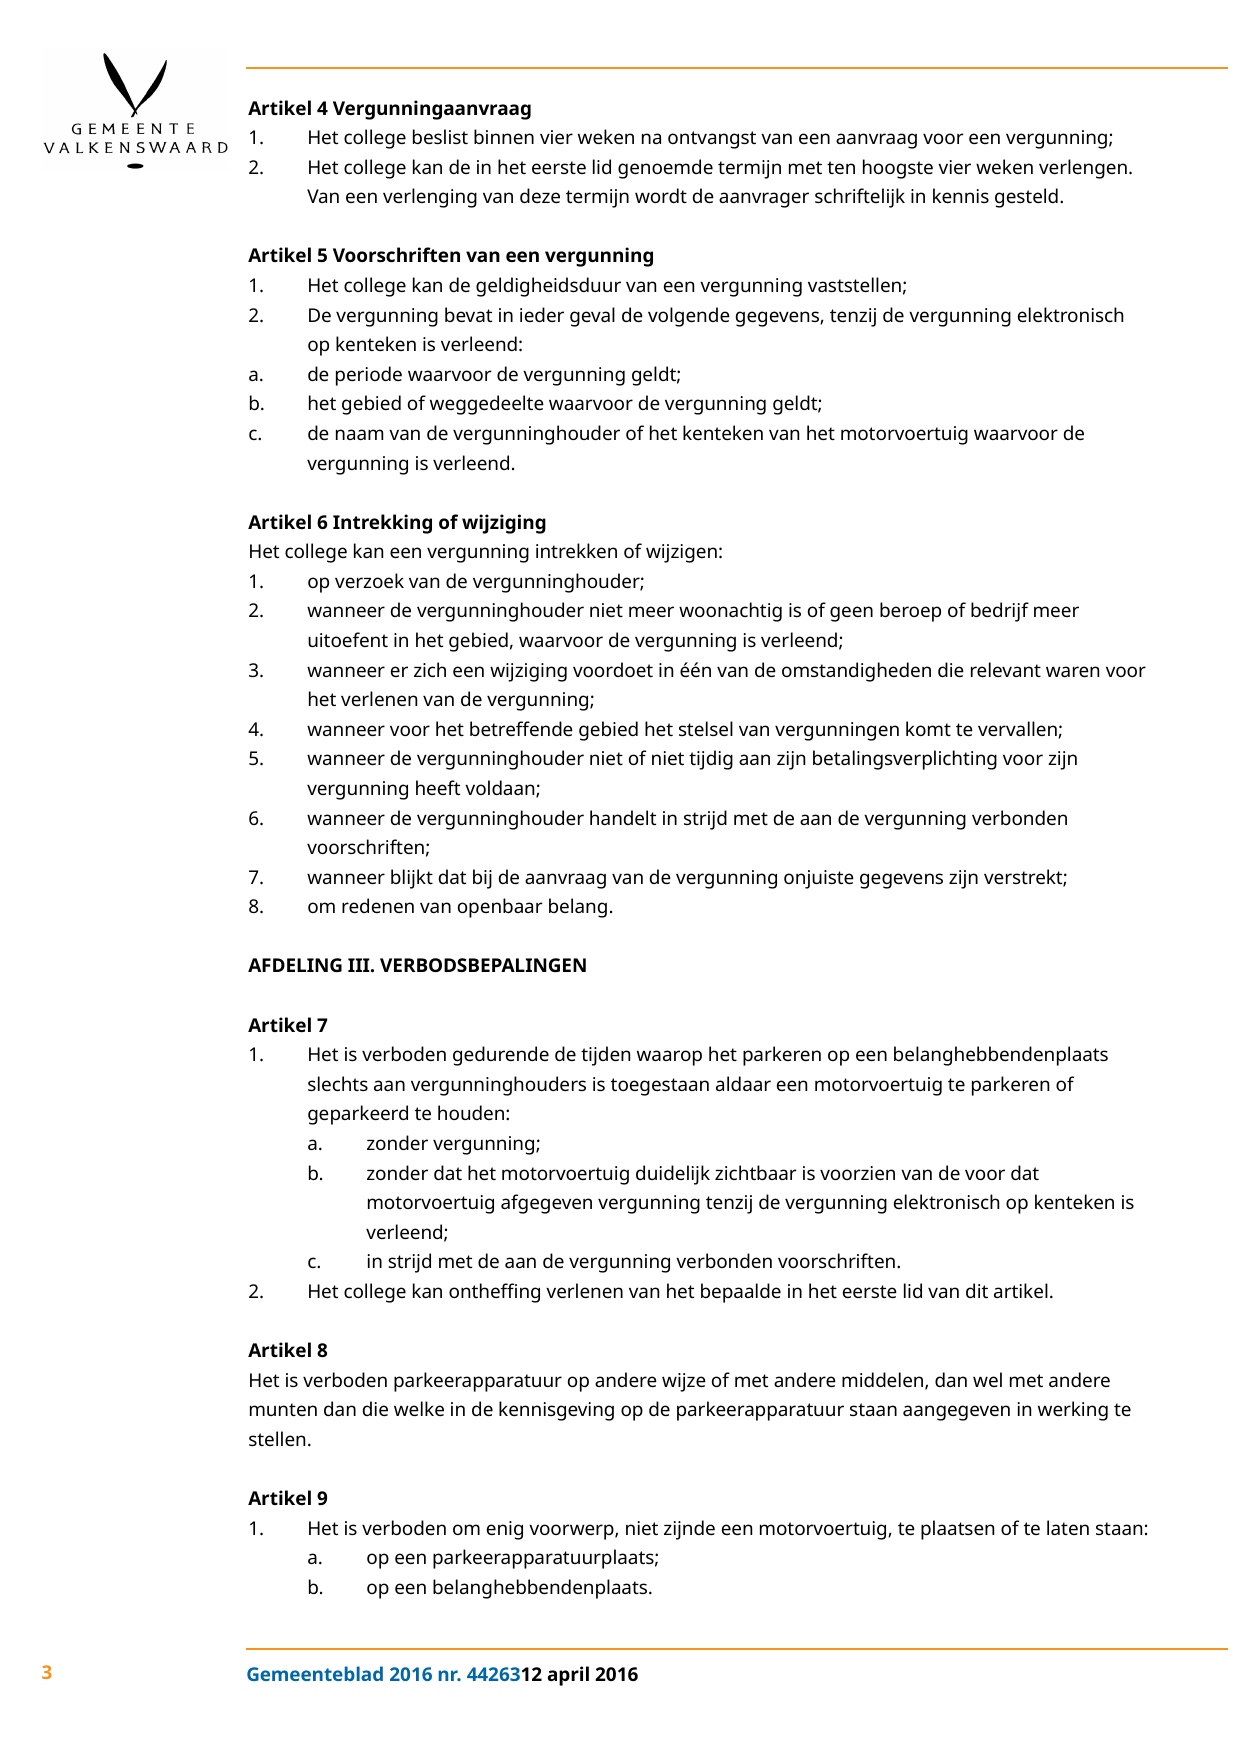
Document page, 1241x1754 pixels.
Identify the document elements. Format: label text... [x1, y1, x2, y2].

text Artikel 5 Voorschriften van een vergunning [248, 243, 1152, 268]
text Artikel 4 Vergunningaanvraag [248, 95, 1152, 121]
picture [41, 47, 231, 172]
list Het is verboden om enig voorwerp, niet zijnde een motorvoertuig, te plaatsen of te laten staan: [248, 1515, 1152, 1541]
list wanneer voor het betreffende gebied het stelsel van vergunningen komt te vervallen; [248, 716, 1152, 742]
list zonder vergunning; [307, 1130, 1152, 1156]
list wanneer de vergunninghouder niet meer woonachtig is of geen beroep of bedrijf meer uitoefent in het gebied, waarvoor de vergunning is verleend; [248, 598, 1152, 653]
list Het college kan de geldigheidsduur van een vergunning vaststellen; [248, 272, 1152, 298]
list Het college kan ontheffing verlenen van het bepaalde in het eerste lid van dit artikel. [248, 1278, 1152, 1304]
list om redenen van openbaar belang. [248, 893, 1152, 919]
list Het college beslist binnen vier weken na ontvangst van een aanvraag voor een vergunning; [248, 124, 1152, 150]
list De vergunning bevat in ieder geval de volgende gegevens, tenzij de vergunning elektronisch op kenteken is verleend: [248, 302, 1152, 357]
list op een belanghebbendenplaats. [307, 1574, 1152, 1600]
text Artikel 8 [248, 1337, 1152, 1363]
list Het is verboden gedurende de tijden waarop het parkeren op een belanghebbendenplaats slechts aan vergunninghouders is toegestaan aldaar een motorvoertuig te parkeren of geparkeerd te houden: [248, 1041, 1152, 1126]
text AFDELING III. VERBODSBEPALINGEN [248, 953, 1152, 978]
list wanneer blijkt dat bij de aanvraag van de vergunning onjuiste gegevens zijn verstrekt; [248, 864, 1152, 890]
list in strijd met de aan de vergunning verbonden voorschriften. [307, 1248, 1152, 1274]
list op een parkeerapparatuurplaats; [307, 1544, 1152, 1570]
text Het college kan een vergunning intrekken of wijzigen: [248, 538, 1152, 564]
text Artikel 6 Intrekking of wijziging [248, 509, 1152, 535]
text Artikel 7 [248, 1012, 1152, 1038]
list zonder dat het motorvoertuig duidelijk zichtbaar is voorzien van de voor dat motorvoertuig afgegeven vergunning tenzij de vergunning elektronisch op kenteken is verleend; [307, 1160, 1152, 1245]
list op verzoek van de vergunninghouder; [248, 568, 1152, 594]
list de periode waarvoor de vergunning geldt; [248, 361, 1152, 387]
list het gebied of weggedeelte waarvoor de vergunning geldt; [248, 391, 1152, 416]
list Het college kan de in het eerste lid genoemde termijn met ten hoogste vier weken verlengen. Van een verlenging van deze termijn wordt de aanvrager schriftelijk in kennis gesteld. [248, 154, 1152, 209]
text Het is verboden parkeerapparatuur op andere wijze of met andere middelen, dan wel met andere munten dan die welke in de kennisgeving op de parkeerapparatuur staan aangegeven in werking te stellen. [248, 1367, 1152, 1452]
text Artikel 9 [248, 1485, 1152, 1511]
list wanneer de vergunninghouder niet of niet tijdig aan zijn betalingsverplichting voor zijn vergunning heeft voldaan; [248, 746, 1152, 801]
list wanneer er zich een wijziging voordoet in één van de omstandigheden die relevant waren voor het verlenen van de vergunning; [248, 657, 1152, 712]
list de naam van de vergunninghouder of het kenteken van het motorvoertuig waarvoor de vergunning is verleend. [248, 420, 1152, 476]
list wanneer de vergunninghouder handelt in strijd met de aan de vergunning verbonden voorschriften; [248, 805, 1152, 860]
